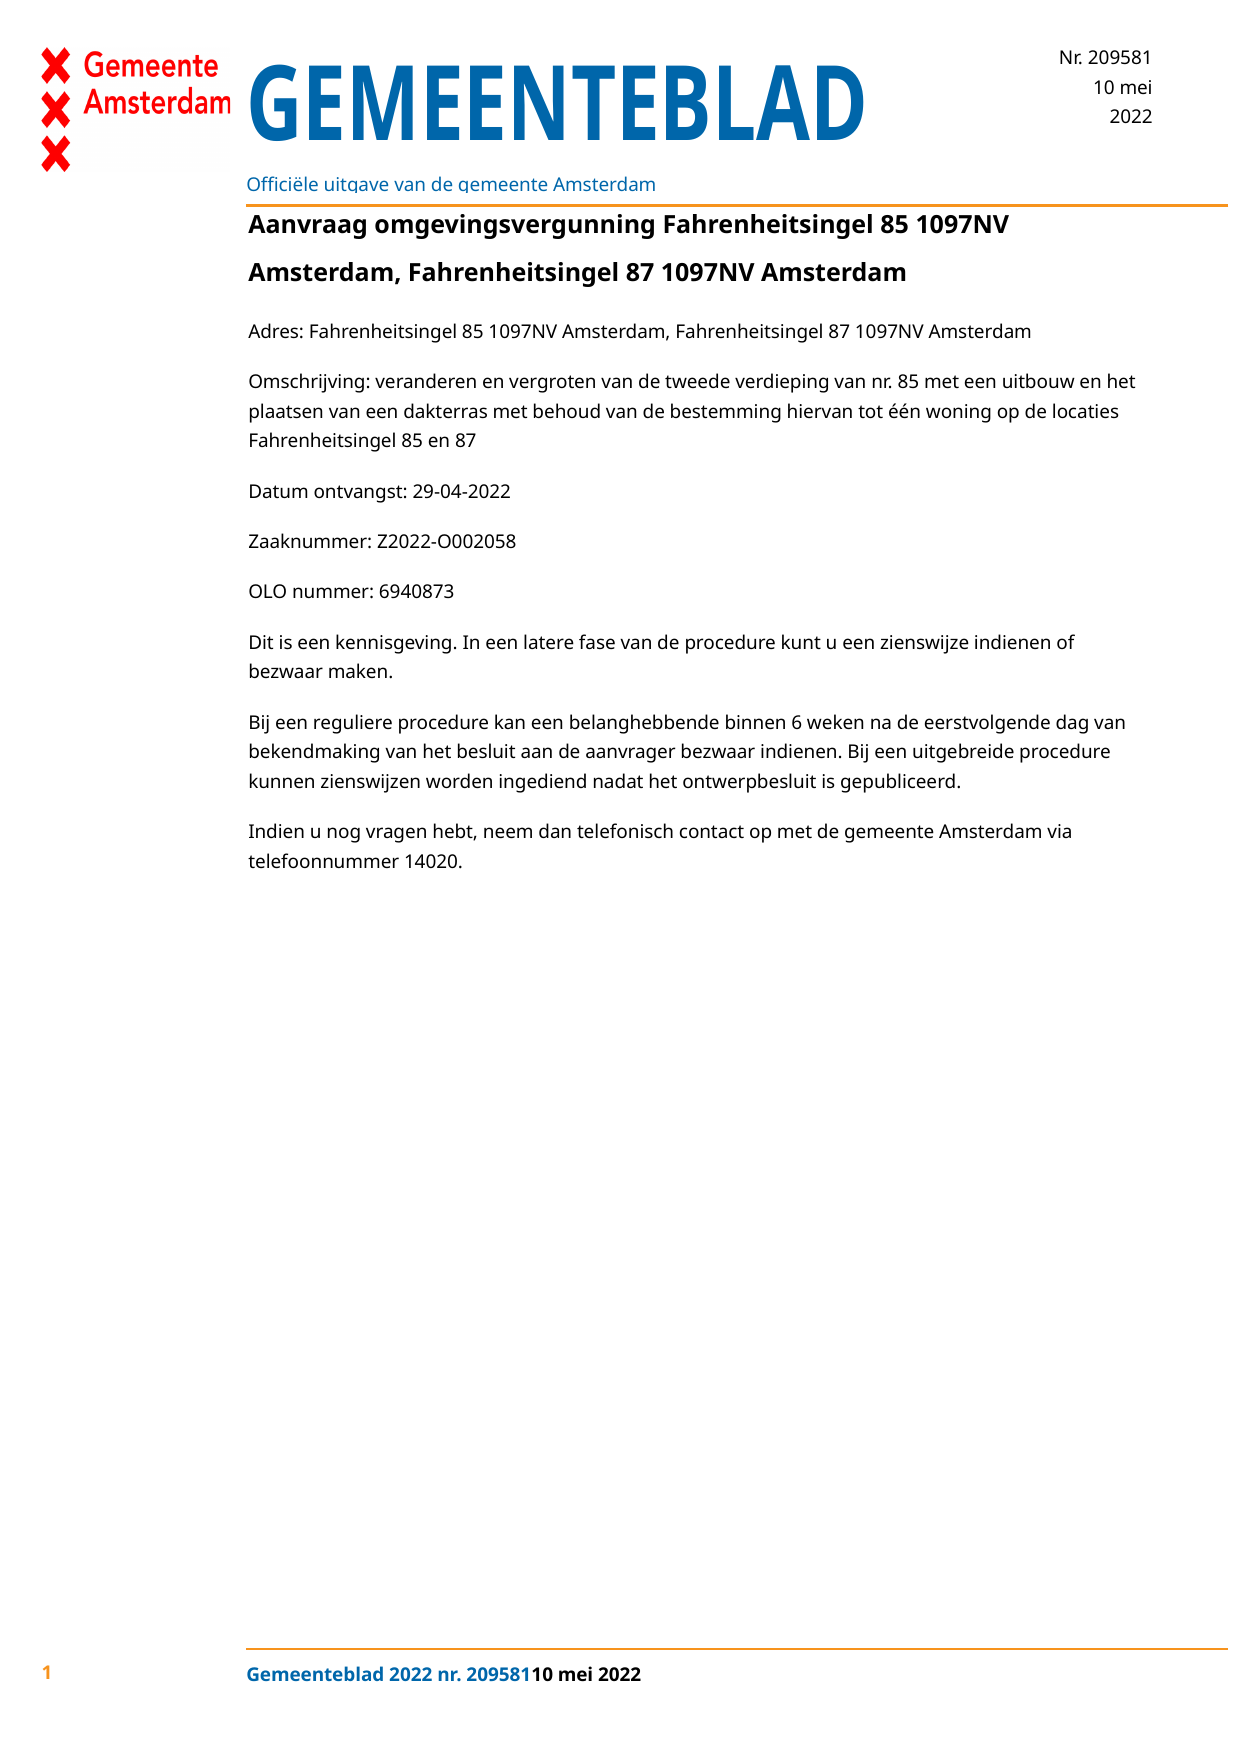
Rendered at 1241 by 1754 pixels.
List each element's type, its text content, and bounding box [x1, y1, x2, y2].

text Zaaknummer: Z2022-O002058 [248, 528, 1152, 554]
text Omschrijving: veranderen en vergroten van de tweede verdieping van nr. 85 met een uitbouw en het plaatsen van een dakterras met behoud van de bestemming hiervan tot één woning op de locaties Fahrenheitsingel 85 en 87 [248, 368, 1152, 453]
text Adres: Fahrenheitsingel 85 1097NV Amsterdam, Fahrenheitsingel 87 1097NV Amsterdam [248, 318, 1152, 344]
text Bij een reguliere procedure kan een belanghebbende binnen 6 weken na de eerstvolgende dag van bekendmaking van het besluit aan de aanvrager bezwaar indienen. Bij een uitgebreide procedure kunnen zienswijzen worden ingediend nadat het ontwerpbesluit is gepubliceerd. [248, 709, 1152, 794]
text Dit is een kennisgeving. In een latere fase van de procedure kunt u een zienswijze indienen of bezwaar maken. [248, 629, 1152, 684]
text Datum ontvangst: 29-04-2022 [248, 478, 1152, 504]
text Indien u nog vragen hebt, neem dan telefonisch contact op met de gemeente Amsterdam via telefoonnummer 14020. [248, 819, 1152, 874]
text OLO nummer: 6940873 [248, 579, 1152, 604]
picture [41, 47, 231, 172]
text Aanvraag omgevingsvergunning Fahrenheitsingel 85 1097NV Amsterdam, Fahrenheitsingel 87 1097NV Amsterdam [248, 207, 1152, 288]
